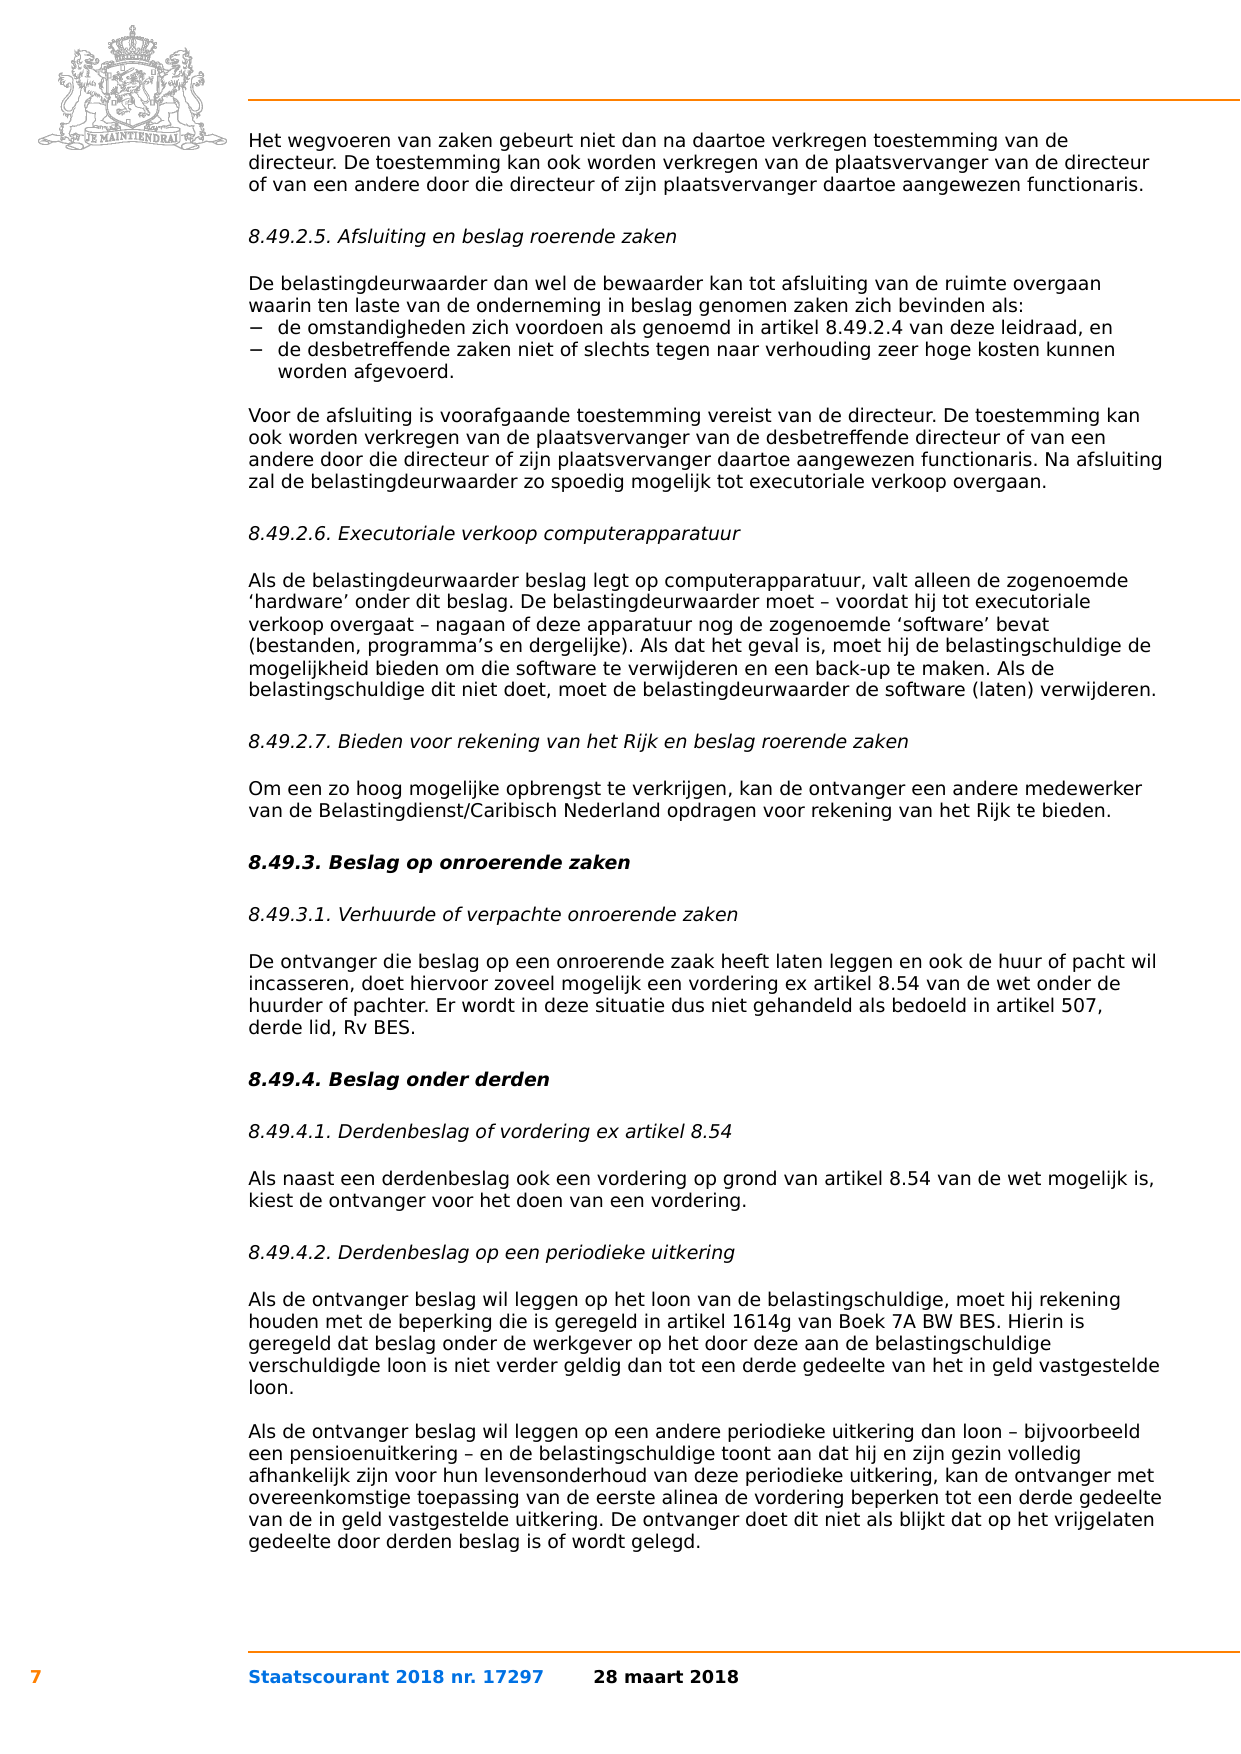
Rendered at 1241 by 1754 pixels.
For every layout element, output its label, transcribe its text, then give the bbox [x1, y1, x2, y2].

text Voor de afsluiting is voorafgaande toestemming vereist van de directeur. De toestemming kan ook worden verkregen van de plaatsvervanger van de desbetreffende directeur of van een andere door die directeur of zijn plaatsvervanger daartoe aangewezen functionaris. Na afsluiting zal de belastingdeurwaarder zo spoedig mogelijk tot executoriale verkoop overgaan. [248, 404, 1163, 492]
text − de omstandigheden zich voordoen als genoemd in artikel 8.49.2.4 van deze leidraad, en [248, 317, 1163, 339]
subtitle 8.49.4. Beslag onder derden [248, 1069, 1163, 1091]
text Als naast een derdenbeslag ook een vordering op grond van artikel 8.54 van de wet mogelijk is, kiest de ontvanger voor het doen van een vordering. [248, 1168, 1163, 1212]
subtitle 8.49.2.6. Executoriale verkoop computerapparatuur [248, 522, 1163, 544]
text Als de ontvanger beslag wil leggen op het loon van de belastingschuldige, moet hij rekening houden met de beperking die is geregeld in artikel 1614g van Boek 7A BW BES. Hierin is geregeld dat beslag onder de werkgever op het door deze aan de belastingschuldige verschuldigde loon is niet verder geldig dan tot een derde gedeelte van het in geld vastgestelde loon. [248, 1289, 1163, 1399]
text Als de belastingdeurwaarder beslag legt op computerapparatuur, valt alleen de zogenoemde ‘hardware’ onder dit beslag. De belastingdeurwaarder moet – voordat hij tot executoriale verkoop overgaat – nagaan of deze apparatuur nog de zogenoemde ‘software’ bevat (bestanden, programma’s en dergelijke). Als dat het geval is, moet hij de belastingschuldige de mogelijkheid bieden om die software te verwijderen en een back-up te maken. Als de belastingschuldige dit niet doet, moet de belastingdeurwaarder de software (laten) verwijderen. [248, 569, 1163, 701]
subtitle 8.49.4.1. Derdenbeslag of vordering ex artikel 8.54 [248, 1121, 1163, 1143]
text Als de ontvanger beslag wil leggen op een andere periodieke uitkering dan loon – bijvoorbeeld een pensioenuitkering – en de belastingschuldige toont aan dat hij en zijn gezin volledig afhankelijk zijn voor hun levensonderhoud van deze periodieke uitkering, kan de ontvanger met overeenkomstige toepassing van de eerste alinea de vordering beperken tot een derde gedeelte van de in geld vastgestelde uitkering. De ontvanger doet dit niet als blijkt dat op het vrijgelaten gedeelte door derden beslag is of wordt gelegd. [248, 1421, 1163, 1553]
text Om een zo hoog mogelijke opbrengst te verkrijgen, kan de ontvanger een andere medewerker van de Belastingdienst/Caribisch Nederland opdragen voor rekening van het Rijk te bieden. [248, 778, 1163, 822]
text De ontvanger die beslag op een onroerende zaak heeft laten leggen en ook de huur of pacht wil incasseren, doet hiervoor zoveel mogelijk een vordering ex artikel 8.54 van de wet onder de huurder of pachter. Er wordt in deze situatie dus niet gehandeld als bedoeld in artikel 507, derde lid, Rv BES. [248, 951, 1163, 1039]
picture [38, 25, 227, 150]
subtitle 8.49.2.7. Bieden voor rekening van het Rijk en beslag roerende zaken [248, 731, 1163, 753]
text Het wegvoeren van zaken gebeurt niet dan na daartoe verkregen toestemming van de directeur. De toestemming kan ook worden verkregen van de plaatsvervanger van de directeur of van een andere door die directeur of zijn plaatsvervanger daartoe aangewezen functionaris. [248, 130, 1163, 196]
text − de desbetreffende zaken niet of slechts tegen naar verhouding zeer hoge kosten kunnen worden afgevoerd. [248, 339, 1163, 383]
subtitle 8.49.3. Beslag op onroerende zaken [248, 852, 1163, 874]
subtitle 8.49.2.5. Afsluiting en beslag roerende zaken [248, 226, 1163, 248]
subtitle 8.49.4.2. Derdenbeslag op een periodieke uitkering [248, 1242, 1163, 1264]
subtitle 8.49.3.1. Verhuurde of verpachte onroerende zaken [248, 904, 1163, 926]
text De belastingdeurwaarder dan wel de bewaarder kan tot afsluiting van de ruimte overgaan waarin ten laste van de onderneming in beslag genomen zaken zich bevinden als: [248, 273, 1163, 317]
